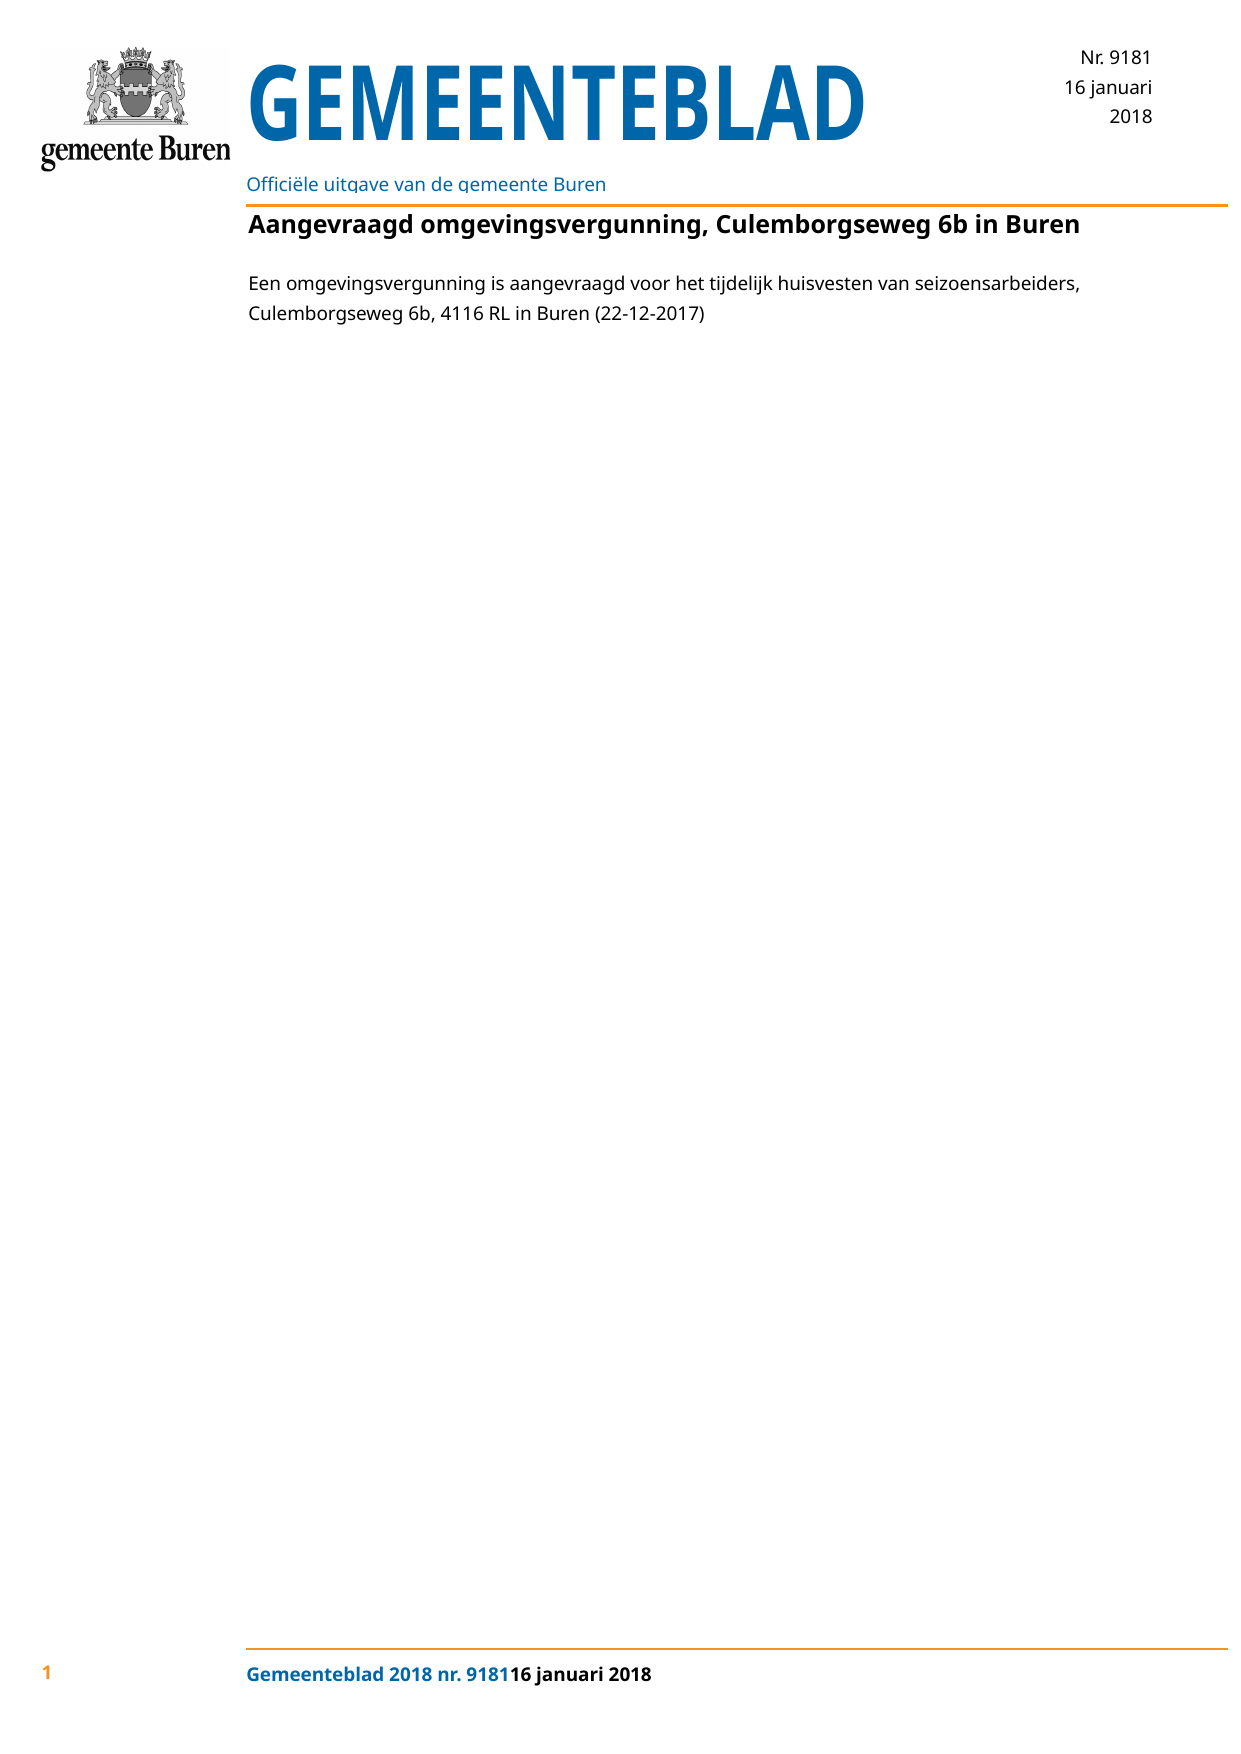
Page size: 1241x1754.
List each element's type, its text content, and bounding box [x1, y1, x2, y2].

text Aangevraagd omgevingsvergunning, Culemborgseweg 6b in Buren [248, 207, 1152, 241]
text Een omgevingsvergunning is aangevraagd voor het tijdelijk huisvesten van seizoensarbeiders, Culemborgseweg 6b, 4116 RL in Buren (22-12-2017) [248, 270, 1152, 326]
picture [41, 47, 231, 172]
